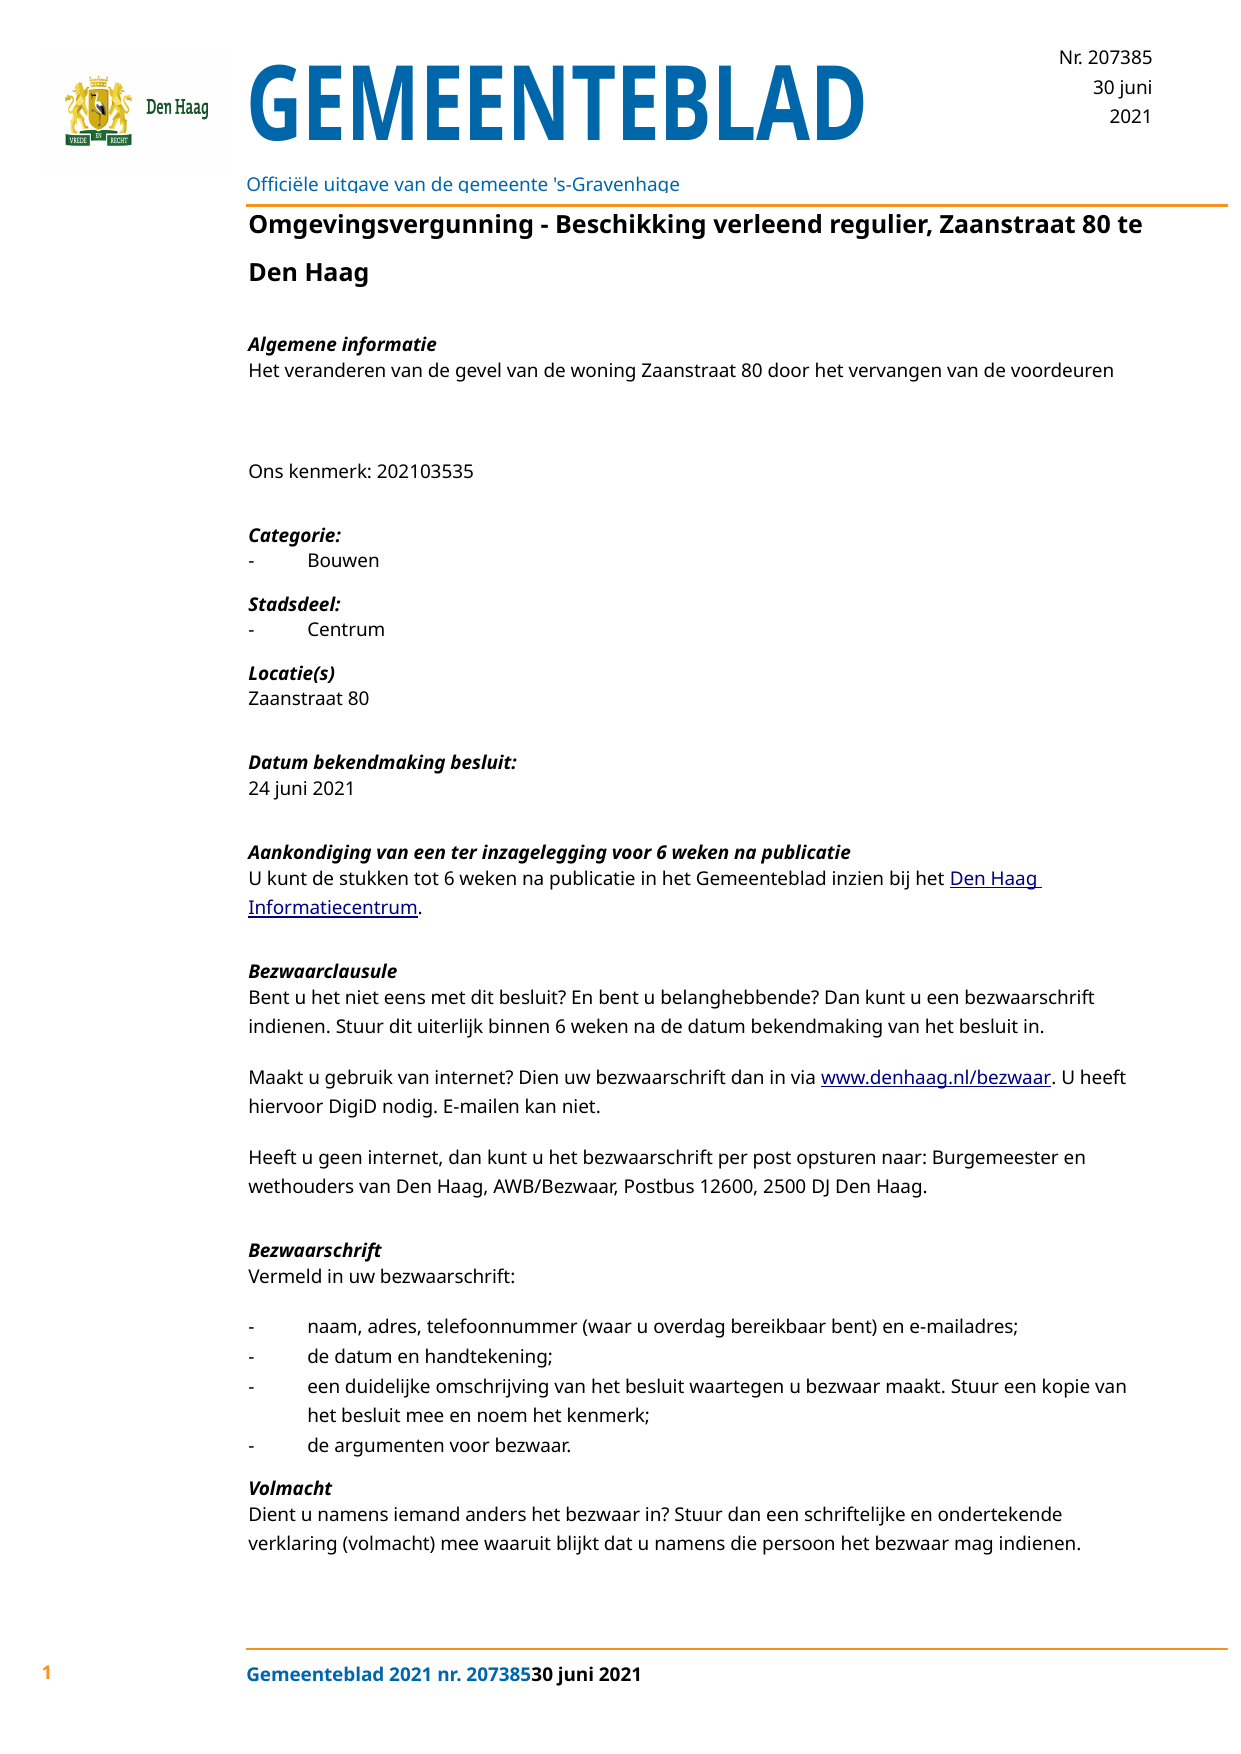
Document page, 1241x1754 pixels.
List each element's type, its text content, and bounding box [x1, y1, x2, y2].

text U kunt de stukken tot 6 weken na publicatie in het Gemeenteblad inzien bij het Den Haag Informatiecentrum. [248, 865, 1152, 920]
text 24 juni 2021 [248, 775, 1152, 801]
text Heeft u geen internet, dan kunt u het bezwaarschrift per post opsturen naar: Burgemeester en wethouders van Den Haag, AWB/Bezwaar, Postbus 12600, 2500 DJ Den Haag. [248, 1144, 1152, 1199]
text Zaanstraat 80 [248, 685, 1152, 711]
text Stadsdeel: [248, 591, 1152, 617]
picture [41, 47, 231, 172]
text Dient u namens iemand anders het bezwaar in? Stuur dan een schriftelijke en ondertekende verklaring (volmacht) mee waaruit blijkt dat u namens die persoon het bezwaar mag indienen. [248, 1501, 1152, 1556]
text Algemene informatie [248, 331, 1152, 357]
text Volmacht [248, 1475, 1152, 1501]
list een duidelijke omschrijving van het besluit waartegen u bezwaar maakt. Stuur een kopie van het besluit mee en noem het kenmerk; [248, 1373, 1152, 1428]
text Maakt u gebruik van internet? Dien uw bezwaarschrift dan in via www.denhaag.nl/bezwaar. U heeft hiervoor DigiD nodig. E-mailen kan niet. [248, 1064, 1152, 1119]
text Bent u het niet eens met dit besluit? En bent u belanghebbende? Dan kunt u een bezwaarschrift indienen. Stuur dit uiterlijk binnen 6 weken na de datum bekendmaking van het besluit in. [248, 984, 1152, 1039]
text Vermeld in uw bezwaarschrift: [248, 1263, 1152, 1289]
text Het veranderen van de gevel van de woning Zaanstraat 80 door het vervangen van de voordeuren [248, 357, 1152, 383]
list Bouwen [248, 548, 1152, 573]
list naam, adres, telefoonnummer (waar u overdag bereikbaar bent) en e-mailadres; [248, 1314, 1152, 1339]
text Ons kenmerk: 202103535 [248, 458, 1152, 484]
list de argumenten voor bezwaar. [248, 1432, 1152, 1458]
text Aankondiging van een ter inzagelegging voor 6 weken na publicatie [248, 839, 1152, 865]
text Categorie: [248, 522, 1152, 548]
text Omgevingsvergunning - Beschikking verleend regulier, Zaanstraat 80 te Den Haag [248, 207, 1152, 288]
text Datum bekendmaking besluit: [248, 749, 1152, 775]
list Centrum [248, 617, 1152, 642]
list de datum en handtekening; [248, 1343, 1152, 1369]
text Bezwaarschrift [248, 1238, 1152, 1263]
text Bezwaarclausule [248, 958, 1152, 984]
text Locatie(s) [248, 660, 1152, 685]
